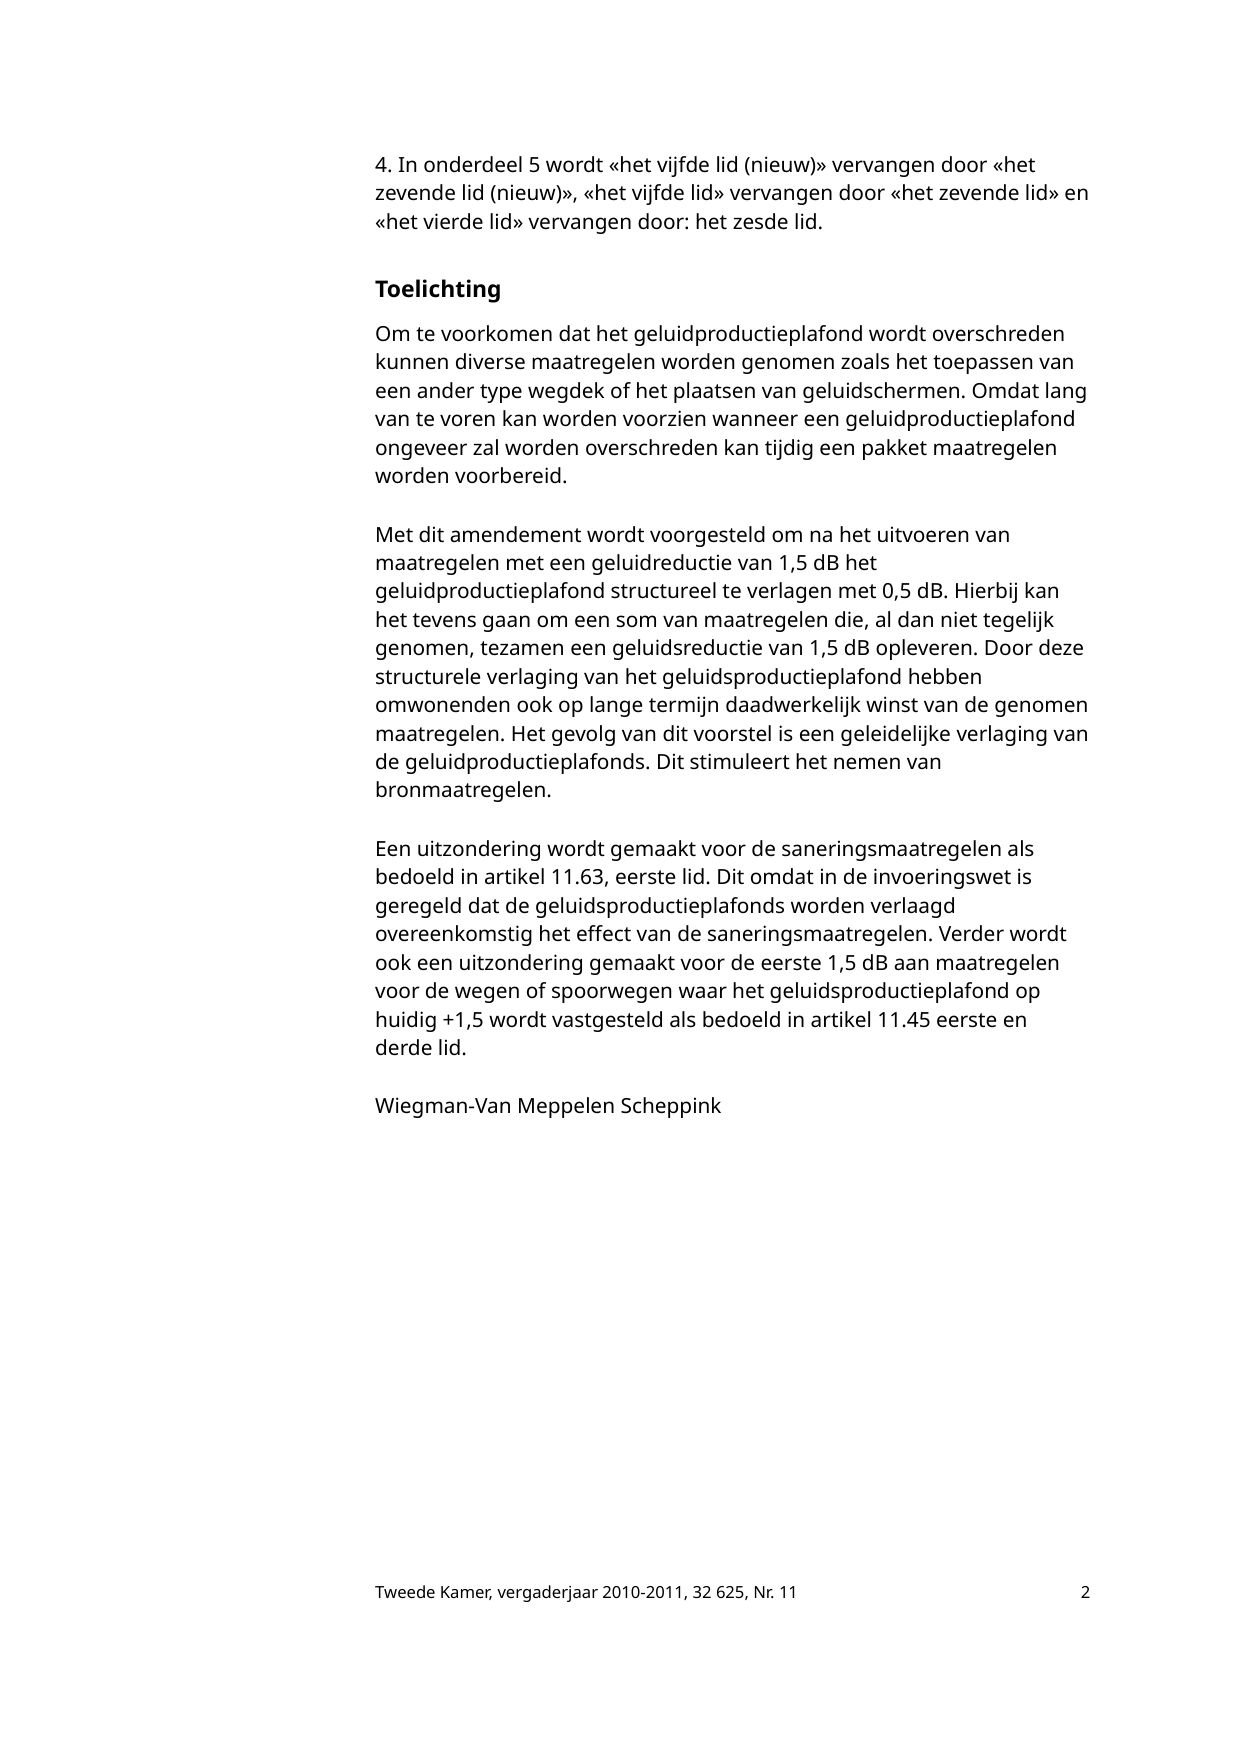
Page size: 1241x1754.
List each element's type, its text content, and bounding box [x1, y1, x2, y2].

text 4. In onderdeel 5 wordt «het vijfde lid (nieuw)» vervangen door «het zevende lid (nieuw)», «het vijfde lid» vervangen door «het zevende lid» en «het vierde lid» vervangen door: het zesde lid. [375, 150, 1090, 235]
text Een uitzondering wordt gemaakt voor de saneringsmaatregelen als bedoeld in artikel 11.63, eerste lid. Dit omdat in de invoeringswet is geregeld dat de geluidsproductieplafonds worden verlaagd overeenkomstig het effect van de saneringsmaatregelen. Verder wordt ook een uitzondering gemaakt voor de eerste 1,5 dB aan maatregelen voor de wegen of spoorwegen waar het geluidsproductieplafond op huidig +1,5 wordt vastgesteld als bedoeld in artikel 11.45 eerste en derde lid. [375, 834, 1090, 1062]
text Om te voorkomen dat het geluidproductieplafond wordt overschreden kunnen diverse maatregelen worden genomen zoals het toepassen van een ander type wegdek of het plaatsen van geluidschermen. Omdat lang van te voren kan worden voorzien wanneer een geluidproductieplafond ongeveer zal worden overschreden kan tijdig een pakket maatregelen worden voorbereid. [375, 319, 1090, 490]
subtitle Toelichting [375, 273, 1090, 304]
text Met dit amendement wordt voorgesteld om na het uitvoeren van maatregelen met een geluidreductie van 1,5 dB het geluidproductieplafond structureel te verlagen met 0,5 dB. Hierbij kan het tevens gaan om een som van maatregelen die, al dan niet tegelijk genomen, tezamen een geluidsreductie van 1,5 dB opleveren. Door deze structurele verlaging van het geluidsproductieplafond hebben omwonenden ook op lange termijn daadwerkelijk winst van de genomen maatregelen. Het gevolg van dit voorstel is een geleidelijke verlaging van de geluidproductieplafonds. Dit stimuleert het nemen van bronmaatregelen. [375, 520, 1090, 804]
text Wiegman-Van Meppelen Scheppink [375, 1092, 1090, 1120]
